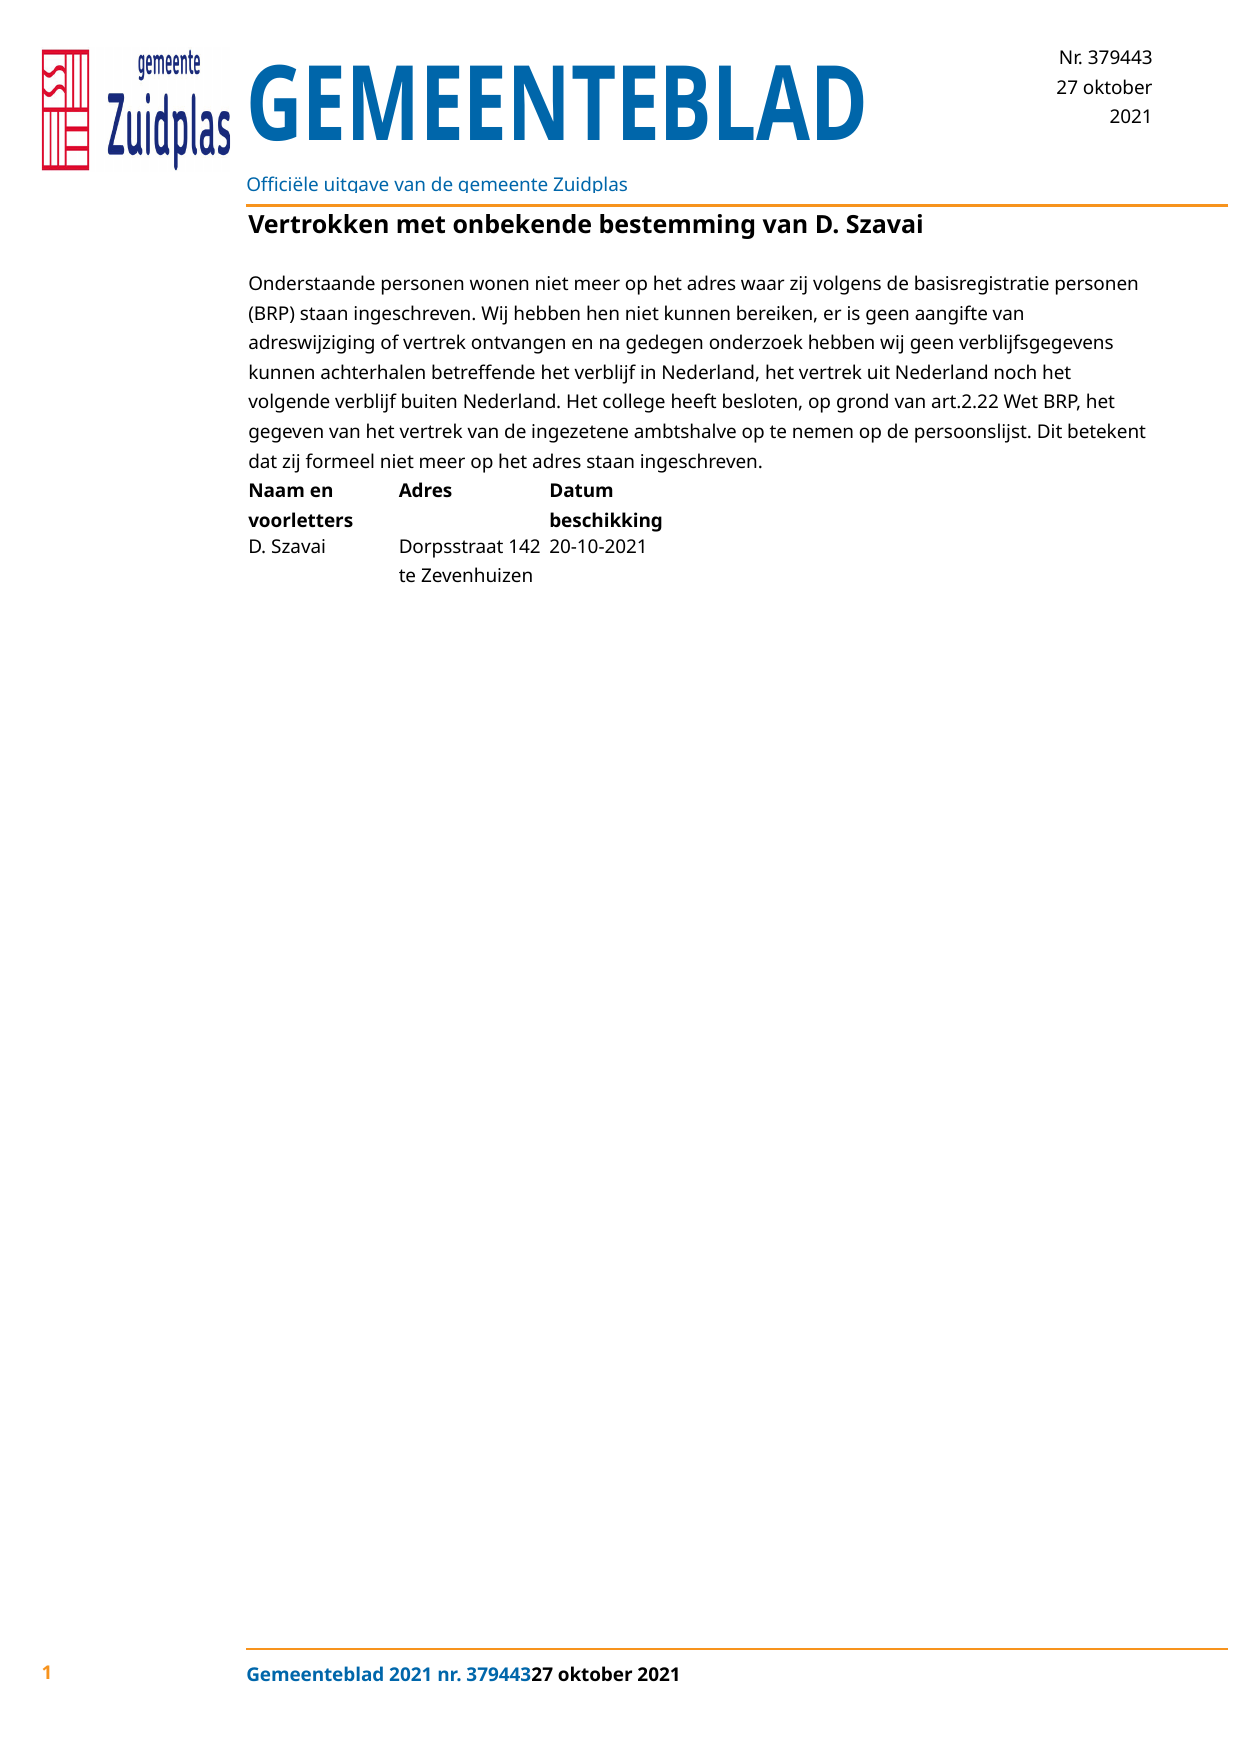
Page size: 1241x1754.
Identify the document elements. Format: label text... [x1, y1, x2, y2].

table_header Adres [399, 478, 549, 533]
table_header Datum beschikking [549, 478, 700, 533]
text Onderstaande personen wonen niet meer op het adres waar zij volgens de basisregistratie personen (BRP) staan ingeschreven. Wij hebben hen niet kunnen bereiken, er is geen aangifte van adreswijziging of vertrek ontvangen en na gedegen onderzoek hebben wij geen verblijfsgegevens kunnen achterhalen betreffende het verblijf in Nederland, het vertrek uit Nederland noch het volgende verblijf buiten Nederland. Het college heeft besloten, op grond van art.2.22 Wet BRP, het gegeven van het vertrek van de ingezetene ambtshalve op te nemen op de persoonslijst. Dit betekent dat zij formeel niet meer op het adres staan ingeschreven. [248, 270, 1152, 473]
table_cell 20-10-2021 [549, 533, 700, 588]
table_cell Dorpsstraat 142 te Zevenhuizen [399, 533, 549, 588]
table_header Naam en voorletters [248, 478, 398, 533]
text Vertrokken met onbekende bestemming van D. Szavai [248, 207, 1152, 241]
table_cell D. Szavai [248, 533, 398, 588]
picture [41, 47, 231, 172]
